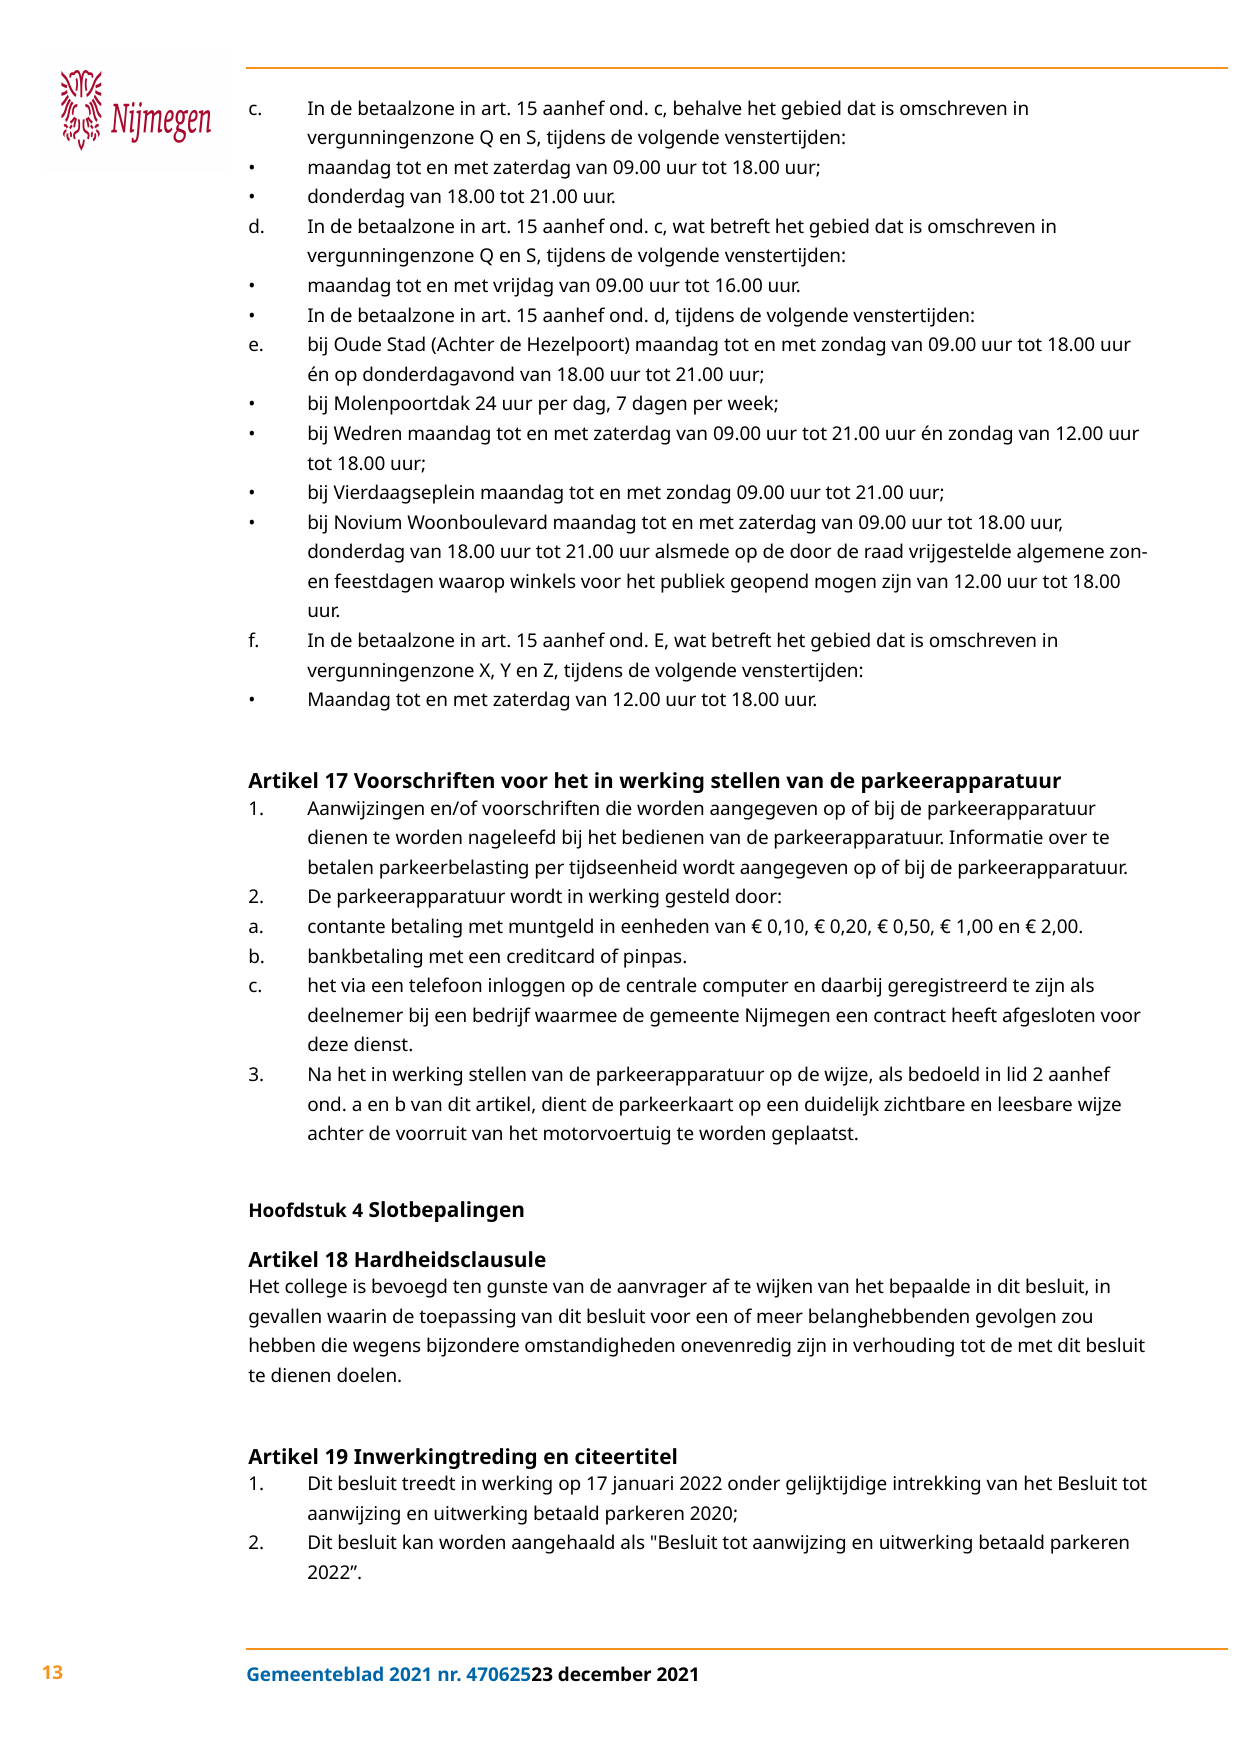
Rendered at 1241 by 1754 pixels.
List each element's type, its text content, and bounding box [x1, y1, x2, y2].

list bij Molenpoortdak 24 uur per dag, 7 dagen per week; [248, 391, 1152, 416]
text Artikel 19 Inwerkingtreding en citeertitel [248, 1442, 1152, 1470]
text Het college is bevoegd ten gunste van de aanvrager af te wijken van het bepaalde in dit besluit, in gevallen waarin de toepassing van dit besluit voor een of meer belanghebbenden gevolgen zou hebben die wegens bijzondere omstandigheden onevenredig zijn in verhouding tot de met dit besluit te dienen doelen. [248, 1273, 1152, 1388]
list bankbetaling met een creditcard of pinpas. [248, 943, 1152, 968]
list het via een telefoon inloggen op de centrale computer en daarbij geregistreerd te zijn als deelnemer bij een bedrijf waarmee de gemeente Nijmegen een contract heeft afgesloten voor deze dienst. [248, 972, 1152, 1057]
list contante betaling met muntgeld in eenheden van € 0,10, € 0,20, € 0,50, € 1,00 en € 2,00. [248, 913, 1152, 939]
list In de betaalzone in art. 15 aanhef ond. d, tijdens de volgende venstertijden: [248, 302, 1152, 328]
text Artikel 18 Hardheidsclausule [248, 1245, 1152, 1273]
list bij Oude Stad (Achter de Hezelpoort) maandag tot en met zondag van 09.00 uur tot 18.00 uur én op donderdagavond van 18.00 uur tot 21.00 uur; [248, 331, 1152, 387]
list maandag tot en met vrijdag van 09.00 uur tot 16.00 uur. [248, 272, 1152, 298]
list bij Novium Woonboulevard maandag tot en met zaterdag van 09.00 uur tot 18.00 uur, donderdag van 18.00 uur tot 21.00 uur alsmede op de door de raad vrijgestelde algemene zon- en feestdagen waarop winkels voor het publiek geopend mogen zijn van 12.00 uur tot 18.00 uur. [248, 509, 1152, 623]
list donderdag van 18.00 tot 21.00 uur. [248, 183, 1152, 209]
list Na het in werking stellen van de parkeerapparatuur op de wijze, als bedoeld in lid 2 aanhef ond. a en b van dit artikel, dient de parkeerkaart op een duidelijk zichtbare en leesbare wijze achter de voorruit van het motorvoertuig te worden geplaatst. [248, 1061, 1152, 1146]
list In de betaalzone in art. 15 aanhef ond. c, behalve het gebied dat is omschreven in vergunningenzone Q en S, tijdens de volgende venstertijden: [248, 95, 1152, 150]
picture [41, 47, 231, 172]
list Maandag tot en met zaterdag van 12.00 uur tot 18.00 uur. [248, 686, 1152, 712]
list De parkeerapparatuur wordt in werking gesteld door: [248, 884, 1152, 909]
list Dit besluit treedt in werking op 17 januari 2022 onder gelijktijdige intrekking van het Besluit tot aanwijzing en uitwerking betaald parkeren 2020; [248, 1470, 1152, 1526]
text Hoofdstuk 4 Slotbepalingen [248, 1196, 1152, 1224]
list Dit besluit kan worden aangehaald als "Besluit tot aanwijzing en uitwerking betaald parkeren 2022”. [248, 1529, 1152, 1585]
list bij Wedren maandag tot en met zaterdag van 09.00 uur tot 21.00 uur én zondag van 12.00 uur tot 18.00 uur; [248, 420, 1152, 476]
list In de betaalzone in art. 15 aanhef ond. E, wat betreft het gebied dat is omschreven in vergunningenzone X, Y en Z, tijdens de volgende venstertijden: [248, 627, 1152, 683]
text Artikel 17 Voorschriften voor het in werking stellen van de parkeerapparatuur [248, 766, 1152, 795]
list maandag tot en met zaterdag van 09.00 uur tot 18.00 uur; [248, 154, 1152, 180]
list Aanwijzingen en/of voorschriften die worden aangegeven op of bij de parkeerapparatuur dienen te worden nageleefd bij het bedienen van de parkeerapparatuur. Informatie over te betalen parkeerbelasting per tijdseenheid wordt aangegeven op of bij de parkeerapparatuur. [248, 795, 1152, 880]
list In de betaalzone in art. 15 aanhef ond. c, wat betreft het gebied dat is omschreven in vergunningenzone Q en S, tijdens de volgende venstertijden: [248, 213, 1152, 268]
list bij Vierdaagseplein maandag tot en met zondag 09.00 uur tot 21.00 uur; [248, 479, 1152, 505]
